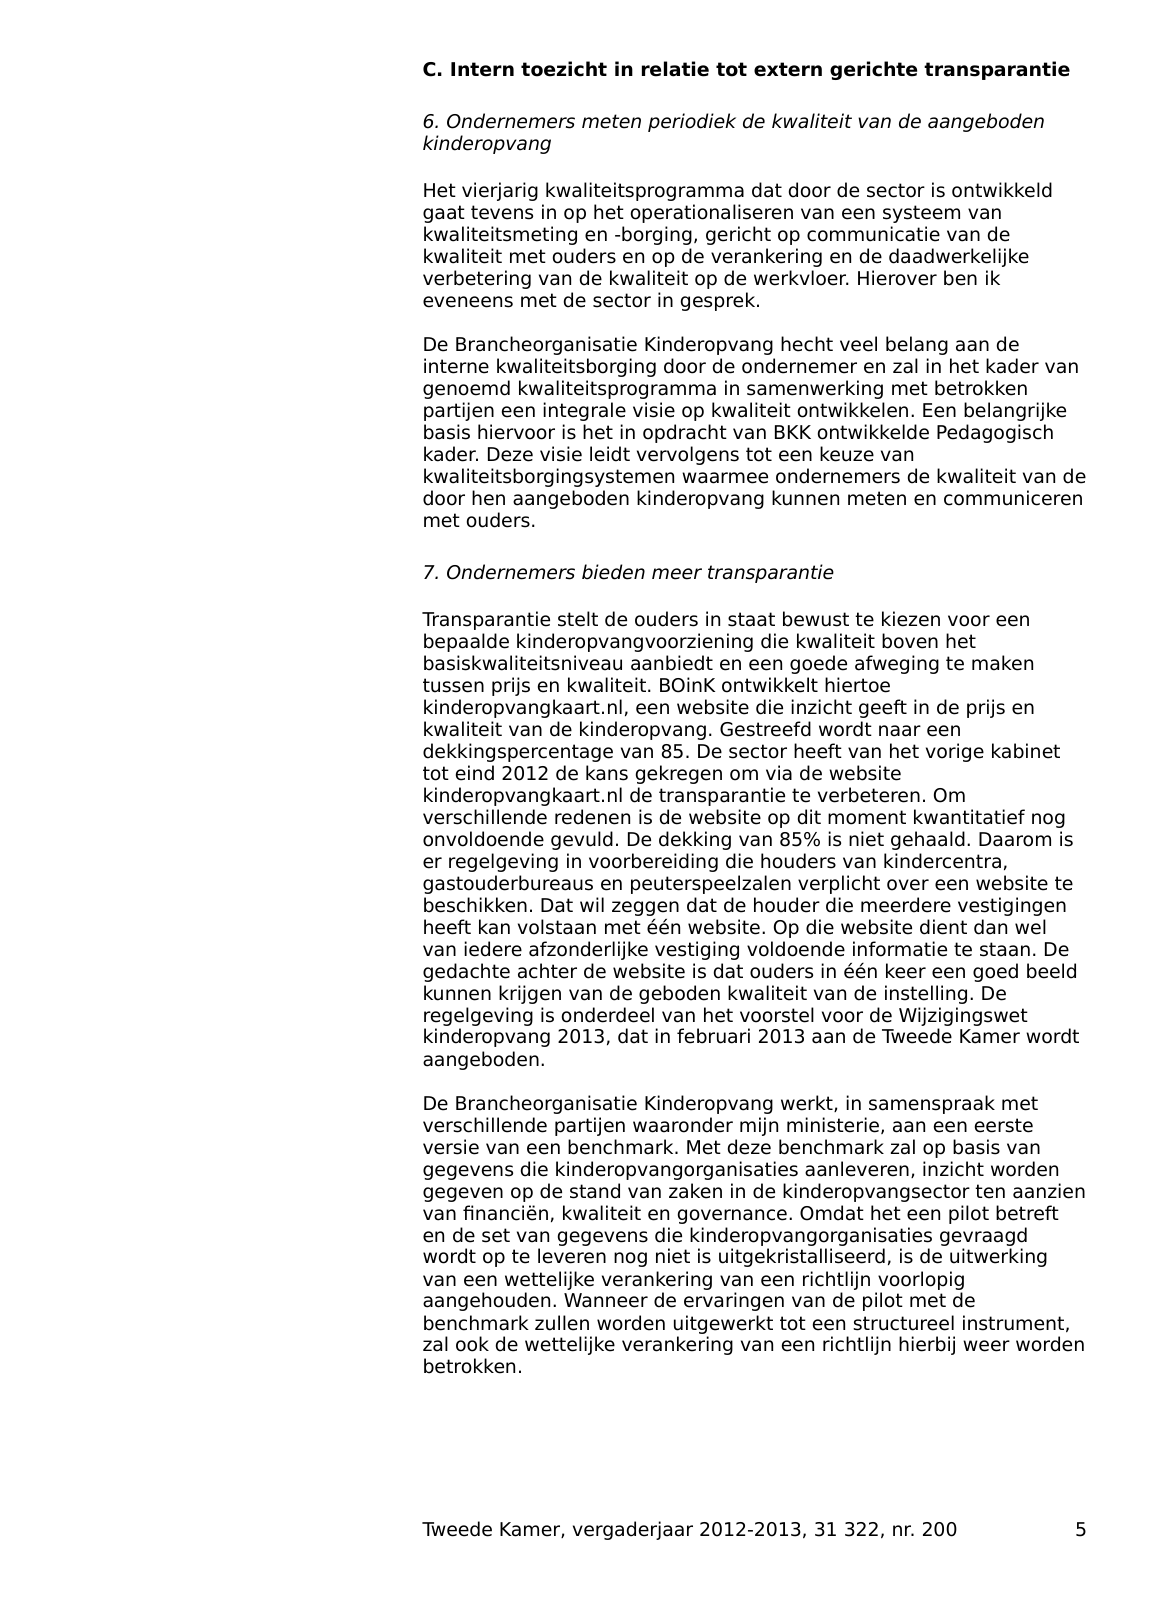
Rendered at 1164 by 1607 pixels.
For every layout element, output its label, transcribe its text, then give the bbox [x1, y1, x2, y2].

text De Brancheorganisatie Kinderopvang hecht veel belang aan de interne kwaliteitsborging door de ondernemer en zal in het kader van genoemd kwaliteitsprogramma in samenwerking met betrokken partijen een integrale visie op kwaliteit ontwikkelen. Een belangrijke basis hiervoor is het in opdracht van BKK ontwikkelde Pedagogisch kader. Deze visie leidt vervolgens tot een keuze van kwaliteitsborgingsystemen waarmee ondernemers de kwaliteit van de door hen aangeboden kinderopvang kunnen meten en communiceren met ouders. [422, 334, 1087, 532]
subtitle 7. Ondernemers bieden meer transparantie [422, 562, 1087, 584]
subtitle C. Intern toezicht in relatie tot extern gerichte transparantie [422, 59, 1087, 81]
subtitle 6. Ondernemers meten periodiek de kwaliteit van de aangeboden kinderopvang [422, 111, 1087, 155]
text Het vierjarig kwaliteitsprogramma dat door de sector is ontwikkeld gaat tevens in op het operationaliseren van een systeem van kwaliteitsmeting en -borging, gericht op communicatie van de kwaliteit met ouders en op de verankering en de daadwerkelijke verbetering van de kwaliteit op de werkvloer. Hierover ben ik eveneens met de sector in gesprek. [422, 180, 1087, 312]
text Transparantie stelt de ouders in staat bewust te kiezen voor een bepaalde kinderopvangvoorziening die kwaliteit boven het basiskwaliteitsniveau aanbiedt en een goede afweging te maken tussen prijs en kwaliteit. BOinK ontwikkelt hiertoe kinderopvangkaart.nl, een website die inzicht geeft in de prijs en kwaliteit van de kinderopvang. Gestreefd wordt naar een dekkingspercentage van 85. De sector heeft van het vorige kabinet tot eind 2012 de kans gekregen om via de website kinderopvangkaart.nl de transparantie te verbeteren. Om verschillende redenen is de website op dit moment kwantitatief nog onvoldoende gevuld. De dekking van 85% is niet gehaald. Daarom is er regelgeving in voorbereiding die houders van kindercentra, gastouderbureaus en peuterspeelzalen verplicht over een website te beschikken. Dat wil zeggen dat de houder die meerdere vestigingen heeft kan volstaan met één website. Op die website dient dan wel van iedere afzonderlijke vestiging voldoende informatie te staan. De gedachte achter de website is dat ouders in één keer een goed beeld kunnen krijgen van de geboden kwaliteit van de instelling. De regelgeving is onderdeel van het voorstel voor de Wijzigingswet kinderopvang 2013, dat in februari 2013 aan de Tweede Kamer wordt aangeboden. [422, 609, 1087, 1070]
text De Brancheorganisatie Kinderopvang werkt, in samenspraak met verschillende partijen waaronder mijn ministerie, aan een eerste versie van een benchmark. Met deze benchmark zal op basis van gegevens die kinderopvangorganisaties aanleveren, inzicht worden gegeven op de stand van zaken in de kinderopvangsector ten aanzien van financiën, kwaliteit en governance. Omdat het een pilot betreft en de set van gegevens die kinderopvangorganisaties gevraagd wordt op te leveren nog niet is uitgekristalliseerd, is de uitwerking van een wettelijke verankering van een richtlijn voorlopig aangehouden. Wanneer de ervaringen van de pilot met de benchmark zullen worden uitgewerkt tot een structureel instrument, zal ook de wettelijke verankering van een richtlijn hierbij weer worden betrokken. [422, 1093, 1087, 1378]
